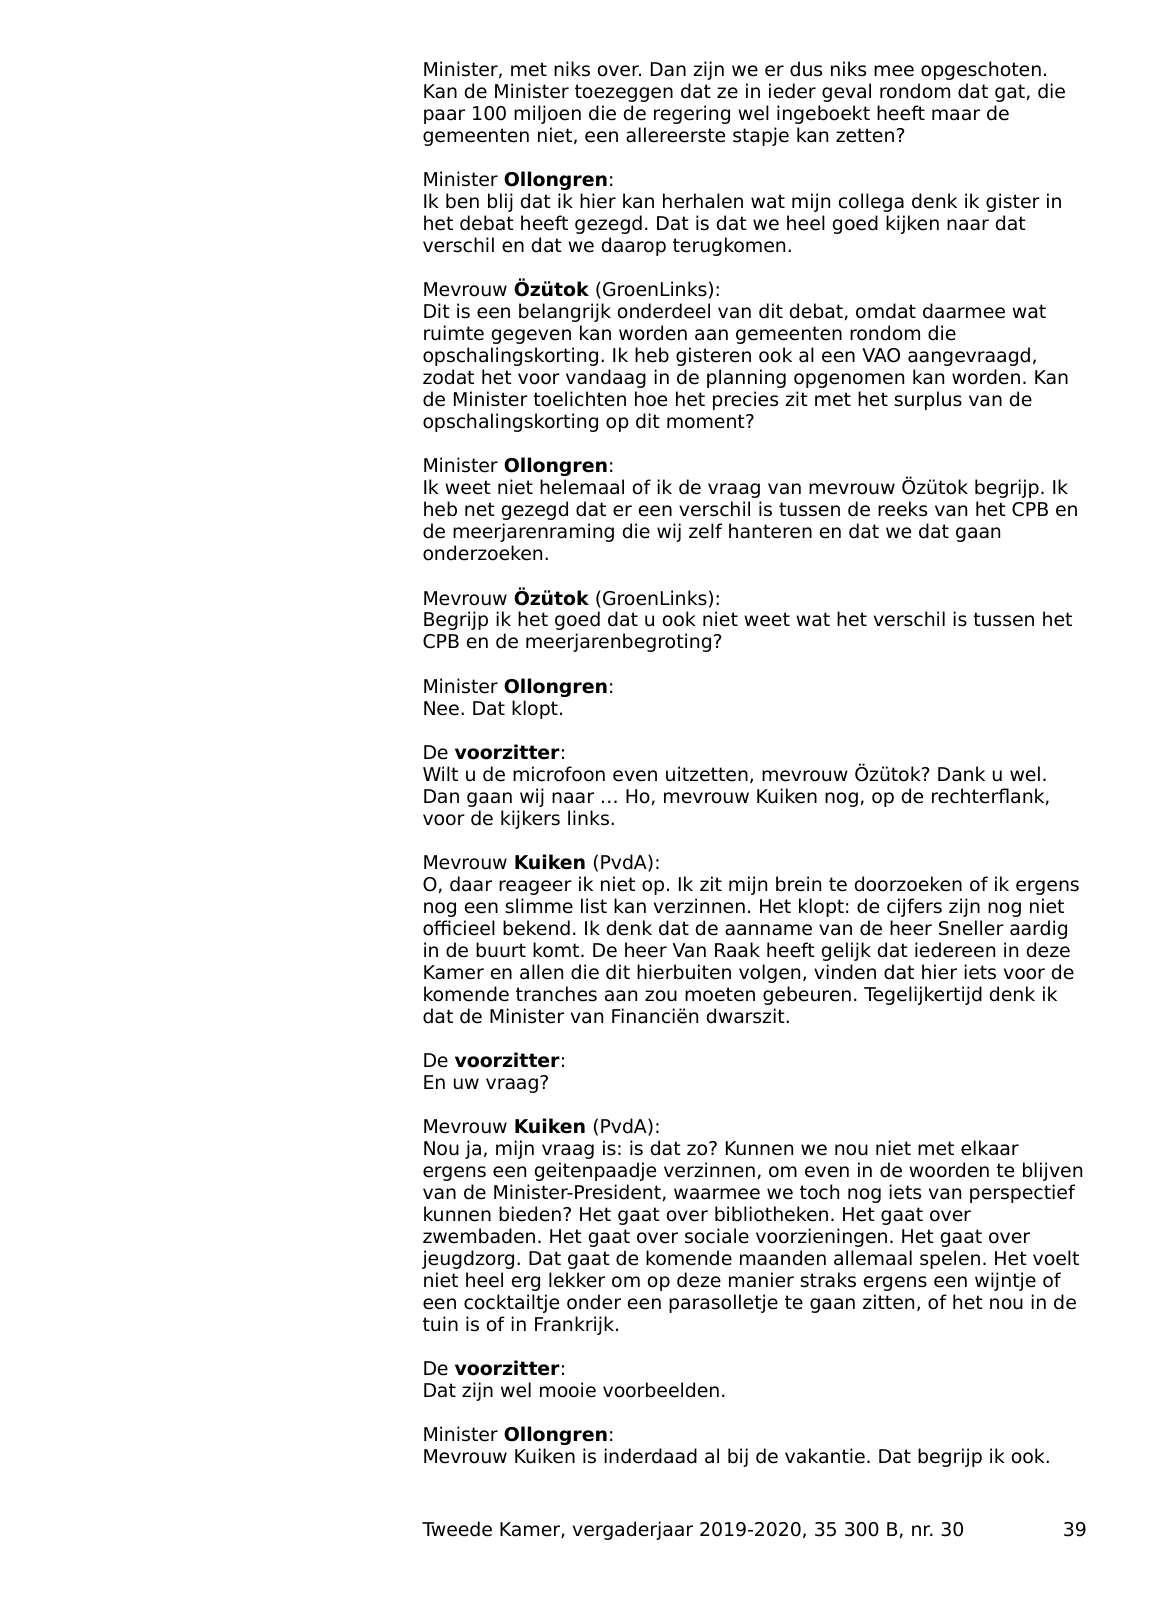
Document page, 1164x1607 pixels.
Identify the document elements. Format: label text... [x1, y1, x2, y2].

text De voorzitter: [422, 1358, 1087, 1380]
text Mevrouw Özütok (GroenLinks): [422, 279, 1087, 301]
text Nee. Dat klopt. [422, 697, 1087, 719]
text Ik ben blij dat ik hier kan herhalen wat mijn collega denk ik gister in het debat heeft gezegd. Dat is dat we heel goed kijken naar dat verschil en dat we daarop terugkomen. [422, 191, 1087, 257]
text Mevrouw Kuiken is inderdaad al bij de vakantie. Dat begrijp ik ook. [422, 1446, 1087, 1468]
text Minister Ollongren: [422, 169, 1087, 191]
text Dat zijn wel mooie voorbeelden. [422, 1380, 1087, 1402]
text Mevrouw Özütok (GroenLinks): [422, 587, 1087, 609]
text Ik weet niet helemaal of ik de vraag van mevrouw Özütok begrijp. Ik heb net gezegd dat er een verschil is tussen de reeks van het CPB en de meerjarenraming die wij zelf hanteren en dat we dat gaan onderzoeken. [422, 477, 1087, 565]
text O, daar reageer ik niet op. Ik zit mijn brein te doorzoeken of ik ergens nog een slimme list kan verzinnen. Het klopt: de cijfers zijn nog niet officieel bekend. Ik denk dat de aanname van de heer Sneller aardig in de buurt komt. De heer Van Raak heeft gelijk dat iedereen in deze Kamer en allen die dit hierbuiten volgen, vinden dat hier iets voor de komende tranches aan zou moeten gebeuren. Tegelijkertijd denk ik dat de Minister van Financiën dwarszit. [422, 874, 1087, 1028]
text Mevrouw Kuiken (PvdA): [422, 1116, 1087, 1138]
text Wilt u de microfoon even uitzetten, mevrouw Özütok? Dank u wel. Dan gaan wij naar … Ho, mevrouw Kuiken nog, op de rechterflank, voor de kijkers links. [422, 764, 1087, 829]
text En uw vraag? [422, 1072, 1087, 1094]
text Minister Ollongren: [422, 455, 1087, 477]
text Mevrouw Kuiken (PvdA): [422, 852, 1087, 874]
text Dit is een belangrijk onderdeel van dit debat, omdat daarmee wat ruimte gegeven kan worden aan gemeenten rondom die opschalingskorting. Ik heb gisteren ook al een VAO aangevraagd, zodat het voor vandaag in de planning opgenomen kan worden. Kan de Minister toelichten hoe het precies zit met het surplus van de opschalingskorting op dit moment? [422, 301, 1087, 433]
text Minister Ollongren: [422, 1424, 1087, 1446]
text Minister, met niks over. Dan zijn we er dus niks mee opgeschoten. Kan de Minister toezeggen dat ze in ieder geval rondom dat gat, die paar 100 miljoen die de regering wel ingeboekt heeft maar de gemeenten niet, een allereerste stapje kan zetten? [422, 59, 1087, 147]
text Begrijp ik het goed dat u ook niet weet wat het verschil is tussen het CPB en de meerjarenbegroting? [422, 609, 1087, 653]
text Nou ja, mijn vraag is: is dat zo? Kunnen we nou niet met elkaar ergens een geitenpaadje verzinnen, om even in de woorden te blijven van de Minister-President, waarmee we toch nog iets van perspectief kunnen bieden? Het gaat over bibliotheken. Het gaat over zwembaden. Het gaat over sociale voorzieningen. Het gaat over jeugdzorg. Dat gaat de komende maanden allemaal spelen. Het voelt niet heel erg lekker om op deze manier straks ergens een wijntje of een cocktailtje onder een parasolletje te gaan zitten, of het nou in de tuin is of in Frankrijk. [422, 1138, 1087, 1336]
text De voorzitter: [422, 1050, 1087, 1072]
text De voorzitter: [422, 742, 1087, 764]
text Minister Ollongren: [422, 676, 1087, 697]
